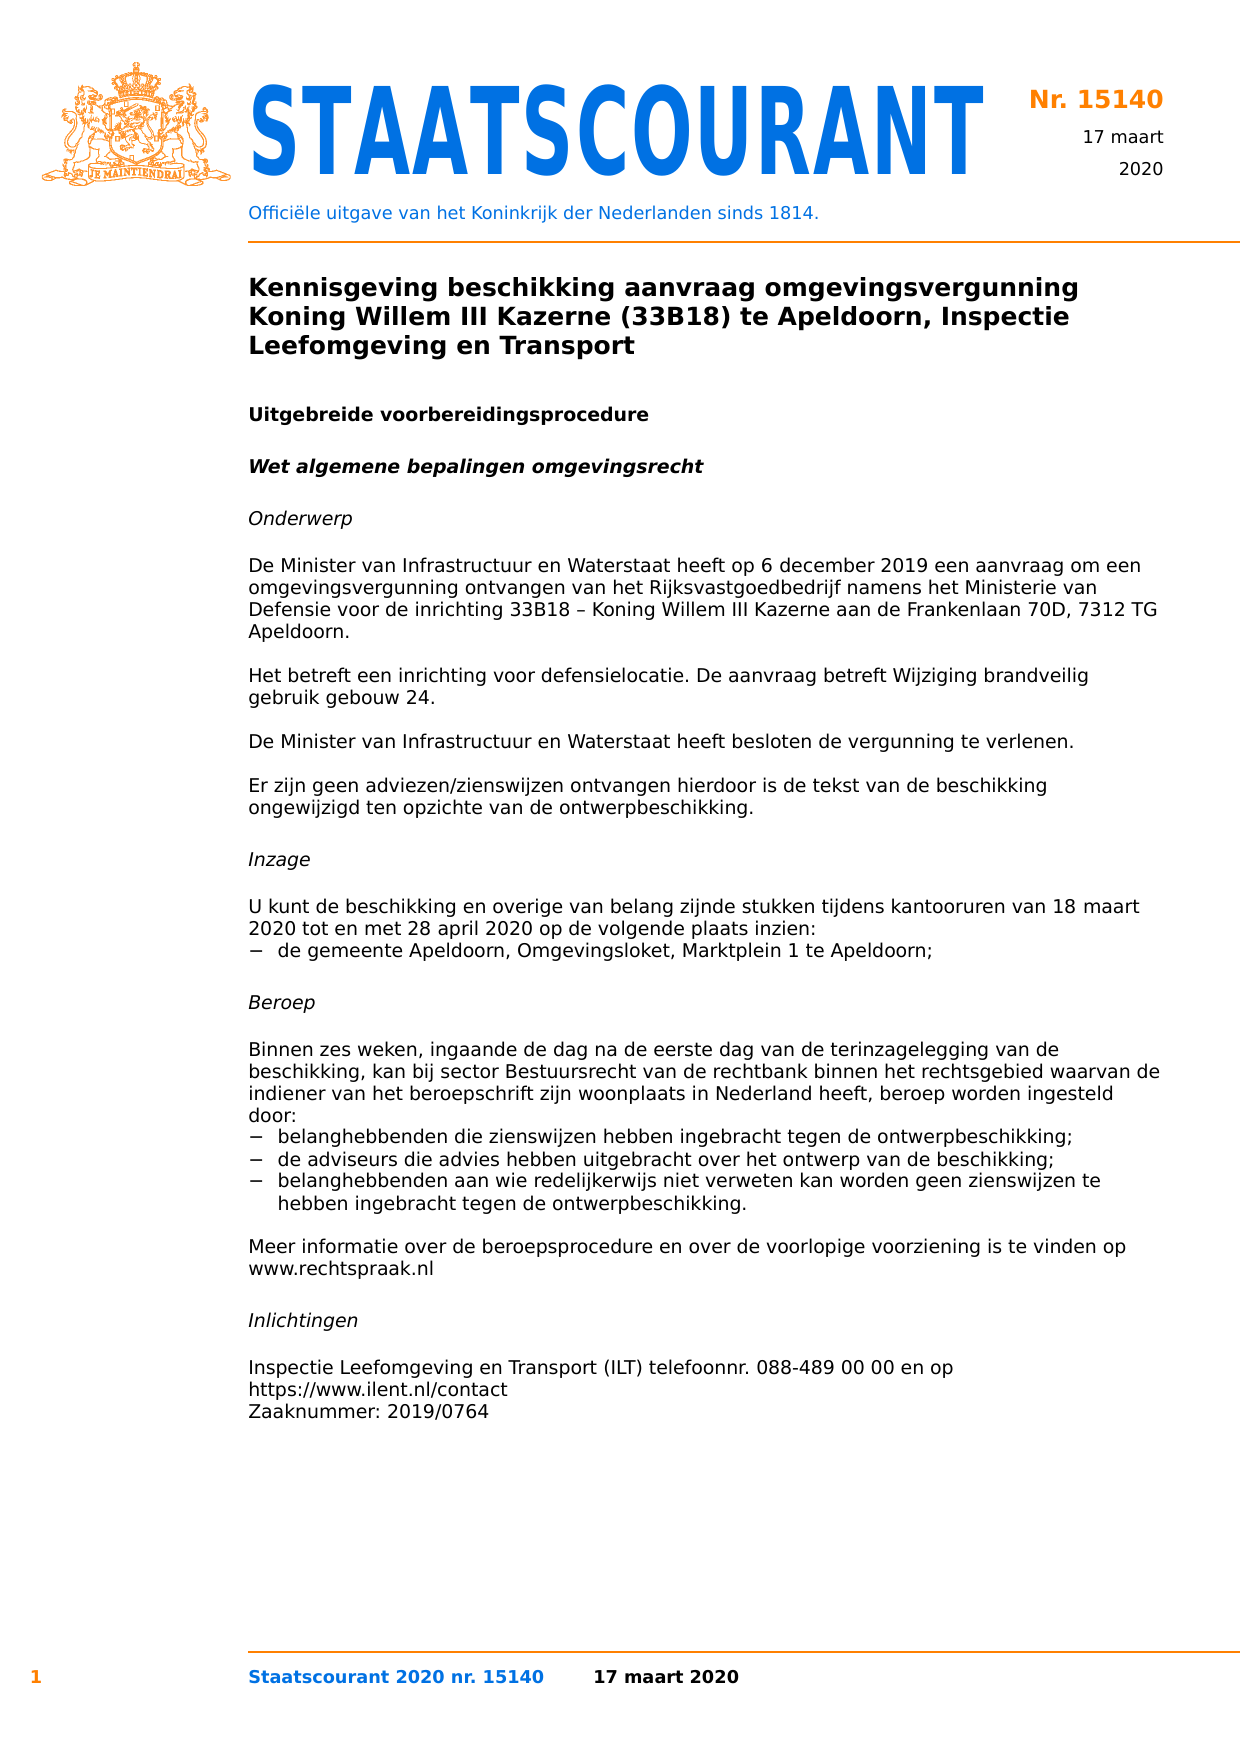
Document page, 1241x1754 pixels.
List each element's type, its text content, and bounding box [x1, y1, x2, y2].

text Binnen zes weken, ingaande de dag na de eerste dag van de terinzagelegging van de beschikking, kan bij sector Bestuursrecht van de rechtbank binnen het rechtsgebied waarvan de indiener van het beroepschrift zijn woonplaats in Nederland heeft, beroep worden ingesteld door: [248, 1038, 1163, 1126]
table_header Nr. 15140 [998, 62, 1240, 121]
subtitle Beroep [248, 992, 1163, 1013]
subtitle Onderwerp [248, 508, 1163, 530]
subtitle Inlichtingen [248, 1310, 1163, 1332]
subtitle Uitgebreide voorbereidingsprocedure [248, 404, 1163, 426]
subtitle Kennisgeving beschikking aanvraag omgevingsvergunning Koning Willem III Kazerne (33B18) te Apeldoorn, Inspectie Leefomgeving en Transport [248, 273, 1163, 361]
table_cell 17 maart [998, 121, 1240, 153]
text − belanghebbenden die zienswijzen hebben ingebracht tegen de ontwerpbeschikking; [248, 1126, 1163, 1148]
text − de gemeente Apeldoorn, Omgevingsloket, Marktplein 1 te Apeldoorn; [248, 939, 1163, 962]
text − de adviseurs die advies hebben uitgebracht over het ontwerp van de beschikking; [248, 1148, 1163, 1170]
text De Minister van Infrastructuur en Waterstaat heeft op 6 december 2019 een aanvraag om een omgevingsvergunning ontvangen van het Rijksvastgoedbedrijf namens het Ministerie van Defensie voor de inrichting 33B18 – Koning Willem III Kazerne aan de Frankenlaan 70D, 7312 TG Apeldoorn. [248, 555, 1163, 643]
text De Minister van Infrastructuur en Waterstaat heeft besloten de vergunning te verlenen. [248, 731, 1163, 753]
text U kunt de beschikking en overige van belang zijnde stukken tijdens kantooruren van 18 maart 2020 tot en met 28 april 2020 op de volgende plaats inzien: [248, 896, 1163, 939]
subtitle Inzage [248, 849, 1163, 871]
table_header [25, 62, 248, 241]
text Zaaknummer: 2019/0764 [248, 1401, 1163, 1423]
text Meer informatie over de beroepsprocedure en over de voorlopige voorziening is te vinden op www.rechtspraak.nl [248, 1236, 1163, 1280]
subtitle Wet algemene bepalingen omgevingsrecht [248, 456, 1163, 478]
table_cell 2020 [998, 153, 1240, 203]
picture [41, 62, 231, 186]
text Er zijn geen adviezen/zienswijzen ontvangen hierdoor is de tekst van de beschikking ongewijzigd ten opzichte van de ontwerpbeschikking. [248, 775, 1163, 819]
text Het betreft een inrichting voor defensielocatie. De aanvraag betreft Wijziging brandveilig gebruik gebouw 24. [248, 665, 1163, 709]
table_cell Officiële uitgave van het Koninkrijk der Nederlanden sinds 1814. [248, 203, 1240, 241]
text − belanghebbenden aan wie redelijkerwijs niet verweten kan worden geen zienswijzen te hebben ingebracht tegen de ontwerpbeschikking. [248, 1170, 1163, 1214]
table_header STAATSCOURANT [248, 62, 998, 203]
text Inspectie Leefomgeving en Transport (ILT) telefoonnr. 088-489 00 00 en op https://www.ilent.nl/contact [248, 1357, 1163, 1401]
